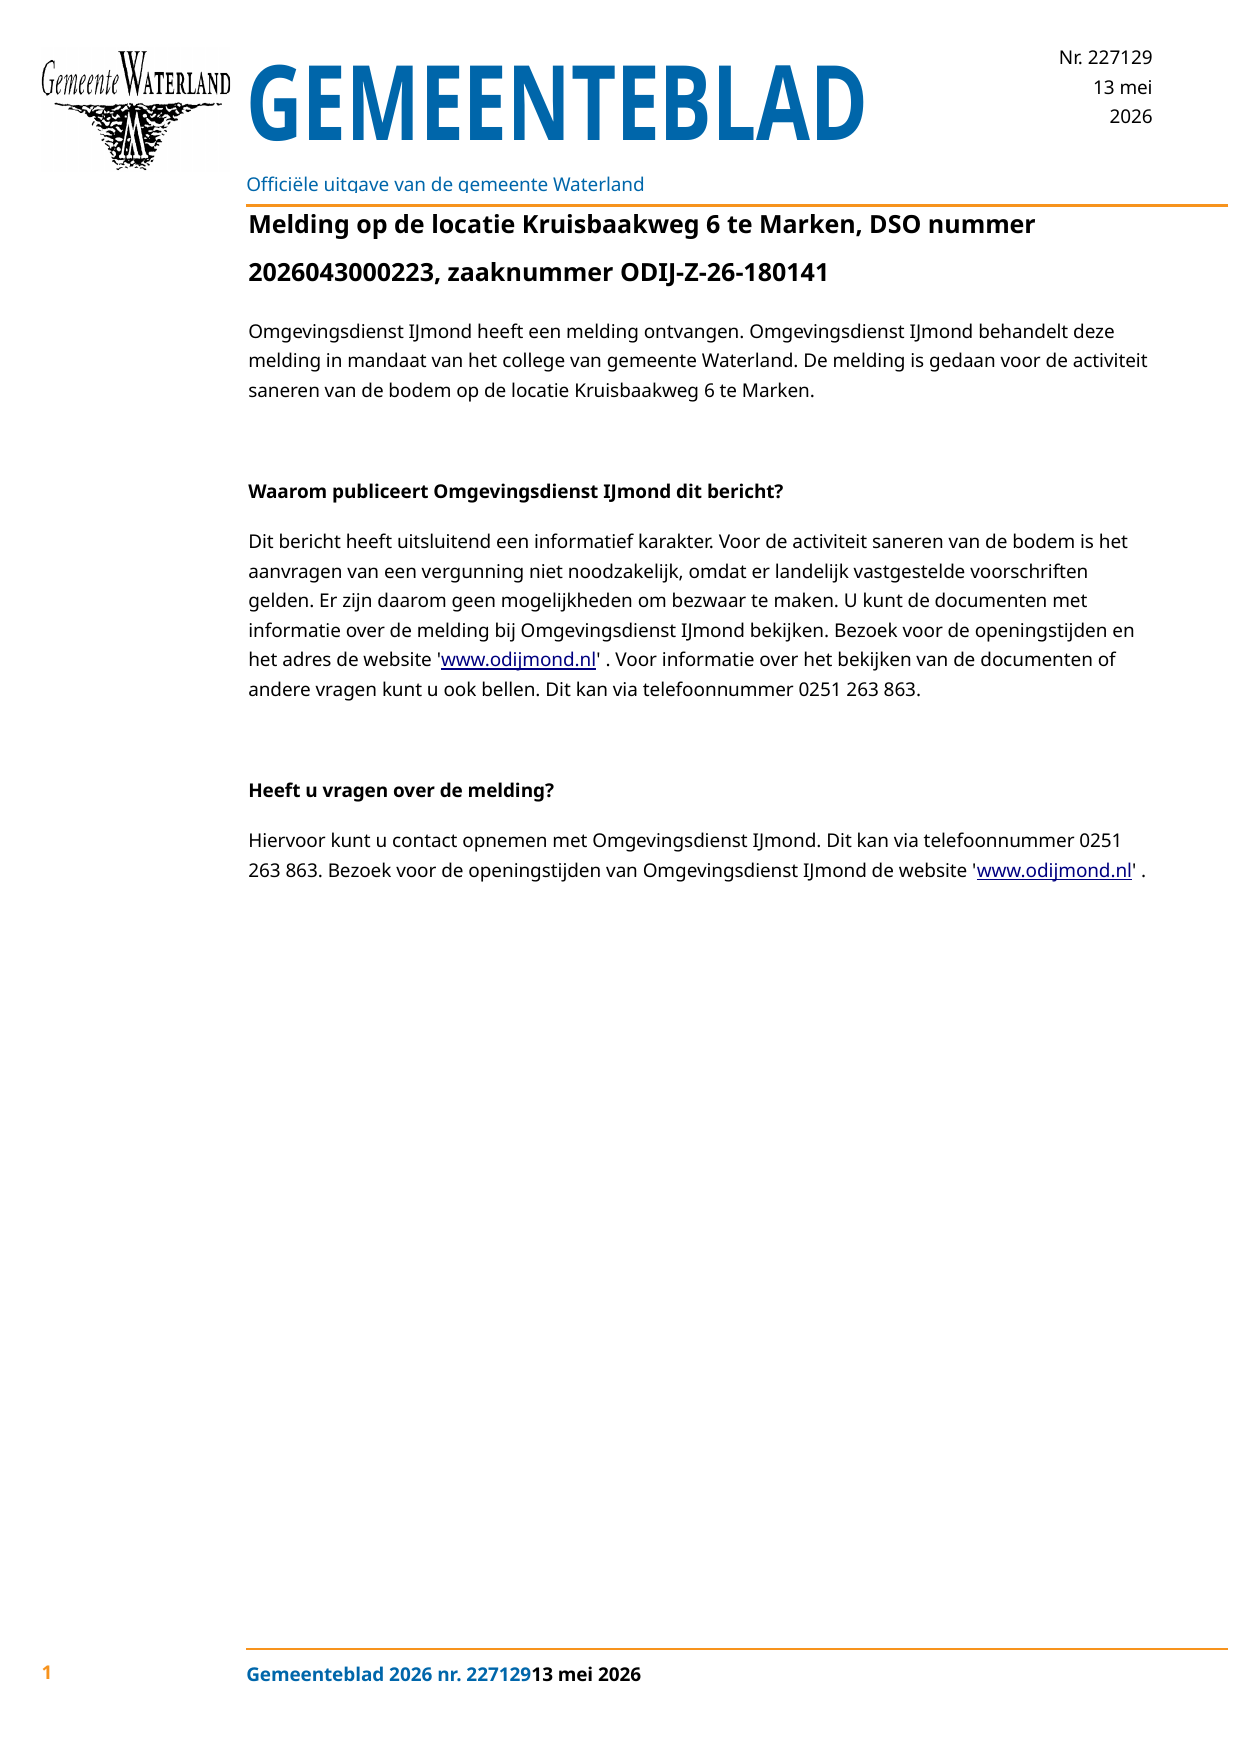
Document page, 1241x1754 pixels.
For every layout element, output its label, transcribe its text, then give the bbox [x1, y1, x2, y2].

text Hiervoor kunt u contact opnemen met Omgevingsdienst IJmond. Dit kan via telefoonnummer 0251 263 863. Bezoek voor de openingstijden van Omgevingsdienst IJmond de website 'www.odijmond.nl' . [248, 827, 1152, 883]
text Melding op de locatie Kruisbaakweg 6 te Marken, DSO nummer 2026043000223, zaaknummer ODIJ-Z-26-180141 [248, 207, 1152, 288]
picture [41, 47, 231, 172]
text Omgevingsdienst IJmond heeft een melding ontvangen. Omgevingsdienst IJmond behandelt deze melding in mandaat van het college van gemeente Waterland. De melding is gedaan voor de activiteit saneren van de bodem op de locatie Kruisbaakweg 6 te Marken. [248, 318, 1152, 403]
text Dit bericht heeft uitsluitend een informatief karakter. Voor de activiteit saneren van de bodem is het aanvragen van een vergunning niet noodzakelijk, omdat er landelijk vastgestelde voorschriften gelden. Er zijn daarom geen mogelijkheden om bezwaar te maken. U kunt de documenten met informatie over de melding bij Omgevingsdienst IJmond bekijken. Bezoek voor de openingstijden en het adres de website 'www.odijmond.nl' . Voor informatie over het bekijken van de documenten of andere vragen kunt u ook bellen. Dit kan via telefoonnummer 0251 263 863. [248, 528, 1152, 702]
text Heeft u vragen over de melding? [248, 777, 1152, 803]
text Waarom publiceert Omgevingsdienst IJmond dit bericht? [248, 478, 1152, 504]
